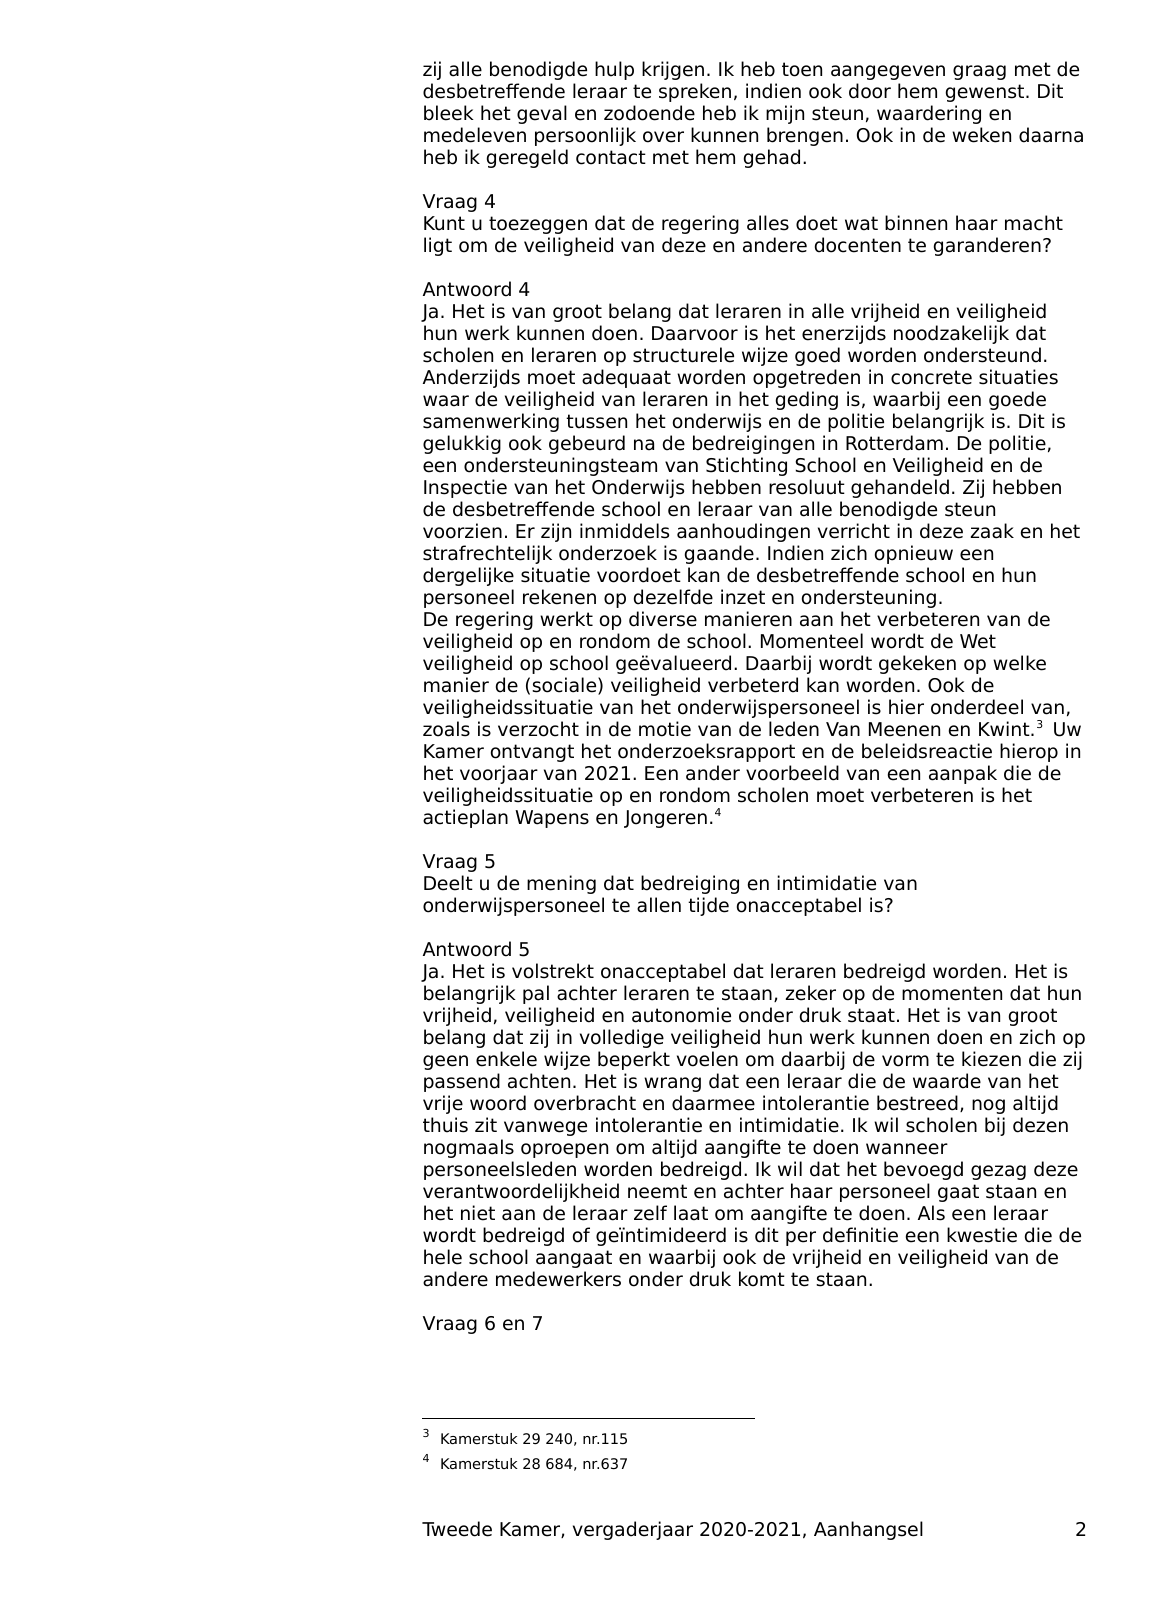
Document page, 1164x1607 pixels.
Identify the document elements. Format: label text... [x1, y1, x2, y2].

text zij alle benodigde hulp krijgen. Ik heb toen aangegeven graag met de desbetreffende leraar te spreken, indien ook door hem gewenst. Dit bleek het geval en zodoende heb ik mijn steun, waardering en medeleven persoonlijk over kunnen brengen. Ook in de weken daarna heb ik geregeld contact met hem gehad. [422, 59, 1087, 169]
text Vraag 6 en 7 [422, 1313, 1087, 1335]
text Kamerstuk 28 684, nr.637 [422, 1452, 1087, 1474]
text Kunt u toezeggen dat de regering alles doet wat binnen haar macht ligt om de veiligheid van deze en andere docenten te garanderen? [422, 213, 1087, 257]
text Kamerstuk 29 240, nr.115 [422, 1427, 1087, 1449]
text Ja. Het is van groot belang dat leraren in alle vrijheid en veiligheid hun werk kunnen doen. Daarvoor is het enerzijds noodzakelijk dat scholen en leraren op structurele wijze goed worden ondersteund. Anderzijds moet adequaat worden opgetreden in concrete situaties waar de veiligheid van leraren in het geding is, waarbij een goede samenwerking tussen het onderwijs en de politie belangrijk is. Dit is gelukkig ook gebeurd na de bedreigingen in Rotterdam. De politie, een ondersteuningsteam van Stichting School en Veiligheid en de Inspectie van het Onderwijs hebben resoluut gehandeld. Zij hebben de desbetreffende school en leraar van alle benodigde steun voorzien. Er zijn inmiddels aanhoudingen verricht in deze zaak en het strafrechtelijk onderzoek is gaande. Indien zich opnieuw een dergelijke situatie voordoet kan de desbetreffende school en hun personeel rekenen op dezelfde inzet en ondersteuning. [422, 301, 1087, 609]
text Ja. Het is volstrekt onacceptabel dat leraren bedreigd worden. Het is belangrijk pal achter leraren te staan, zeker op de momenten dat hun vrijheid, veiligheid en autonomie onder druk staat. Het is van groot belang dat zij in volledige veiligheid hun werk kunnen doen en zich op geen enkele wijze beperkt voelen om daarbij de vorm te kiezen die zij passend achten. Het is wrang dat een leraar die de waarde van het vrije woord overbracht en daarmee intolerantie bestreed, nog altijd thuis zit vanwege intolerantie en intimidatie. Ik wil scholen bij dezen nogmaals oproepen om altijd aangifte te doen wanneer personeelsleden worden bedreigd. Ik wil dat het bevoegd gezag deze verantwoordelijkheid neemt en achter haar personeel gaat staan en het niet aan de leraar zelf laat om aangifte te doen. Als een leraar wordt bedreigd of geïntimideerd is dit per definitie een kwestie die de hele school aangaat en waarbij ook de vrijheid en veiligheid van de andere medewerkers onder druk komt te staan. [422, 961, 1087, 1291]
text Vraag 4 [422, 191, 1087, 213]
text Vraag 5 [422, 851, 1087, 873]
text Antwoord 5 [422, 939, 1087, 961]
text Antwoord 4 [422, 279, 1087, 301]
text De regering werkt op diverse manieren aan het verbeteren van de veiligheid op en rondom de school. Momenteel wordt de Wet veiligheid op school geëvalueerd. Daarbij wordt gekeken op welke manier de (sociale) veiligheid verbeterd kan worden. Ook de veiligheidssituatie van het onderwijspersoneel is hier onderdeel van, zoals is verzocht in de motie van de leden Van Meenen en Kwint. Uw Kamer ontvangt het onderzoeksrapport en de beleidsreactie hierop in het voorjaar van 2021. Een ander voorbeeld van een aanpak die de veiligheidssituatie op en rondom scholen moet verbeteren is het actieplan Wapens en Jongeren. [422, 609, 1087, 829]
text Deelt u de mening dat bedreiging en intimidatie van onderwijspersoneel te allen tijde onacceptabel is? [422, 873, 1087, 917]
